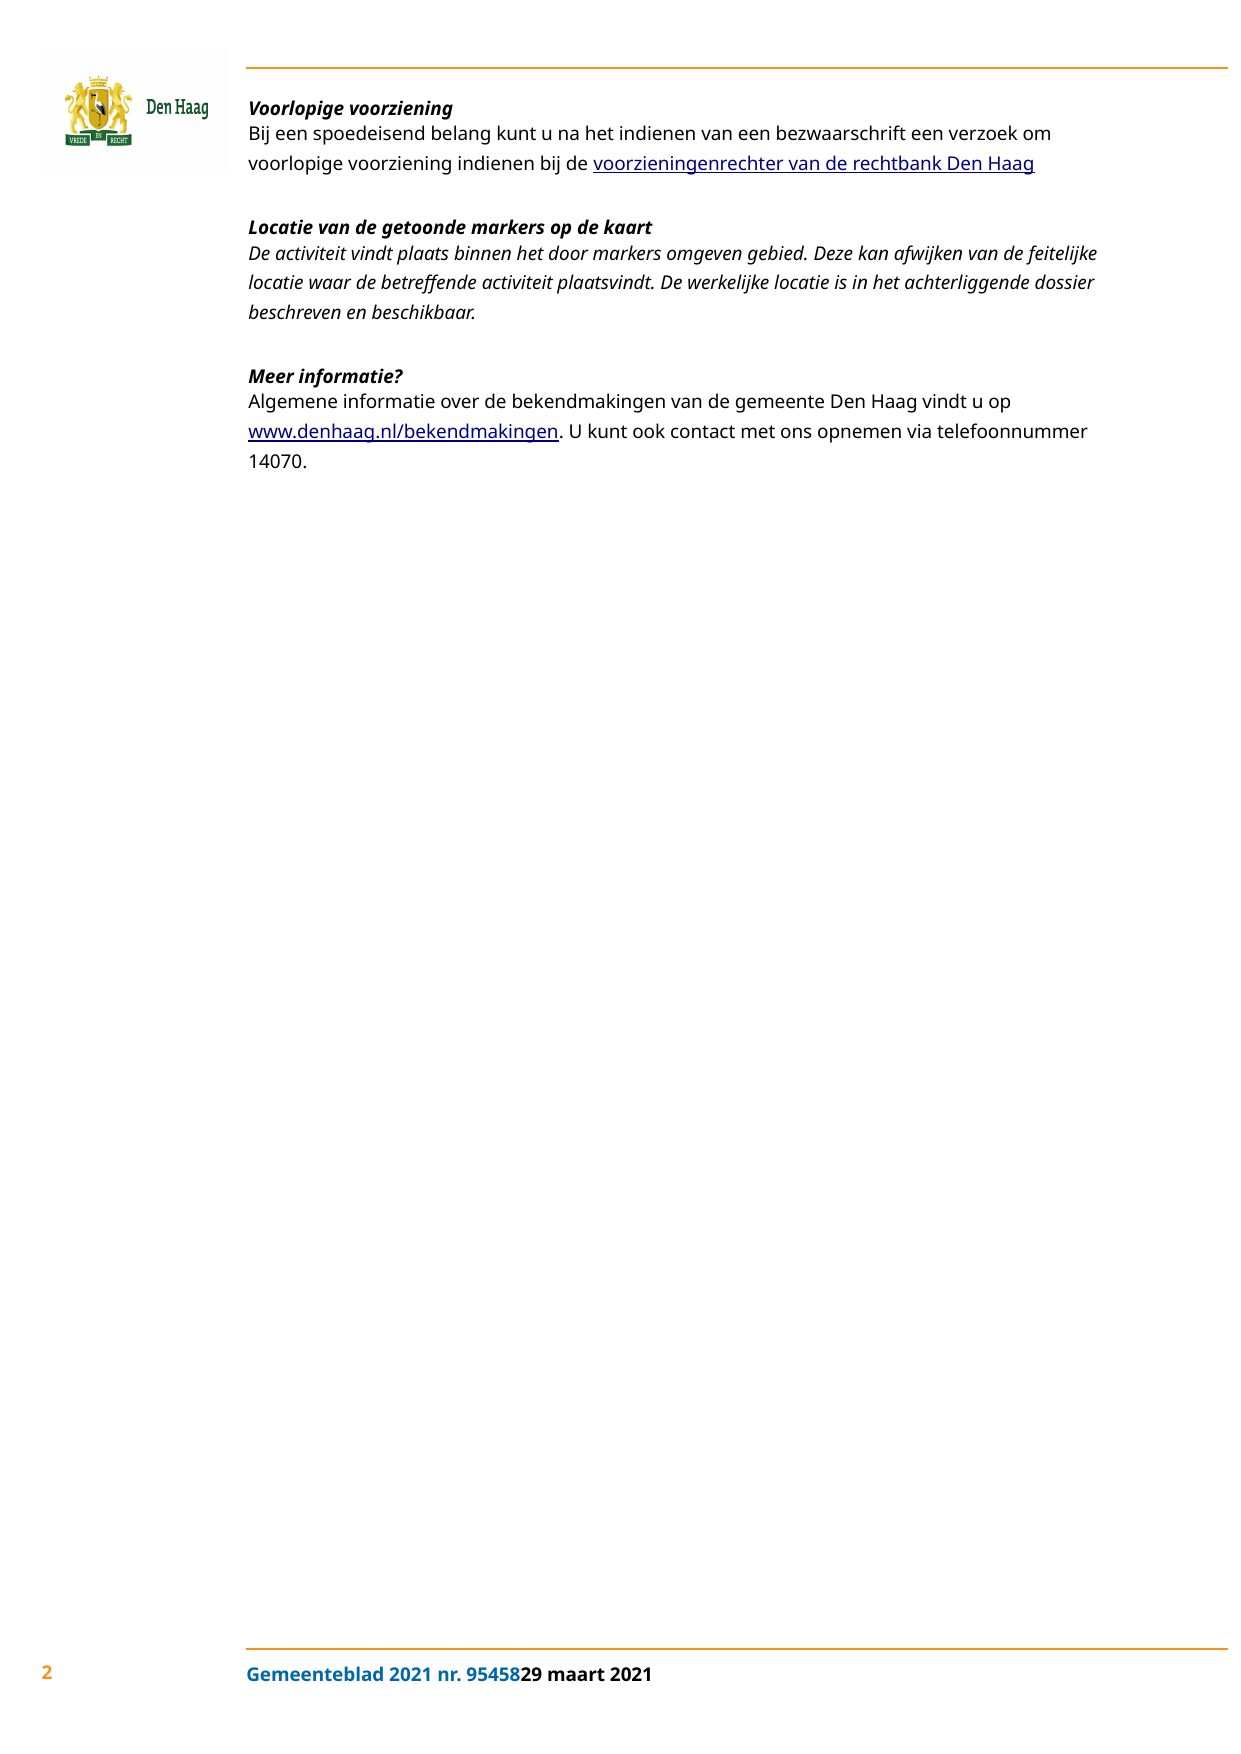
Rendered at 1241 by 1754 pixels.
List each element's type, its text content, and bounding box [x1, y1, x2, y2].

text Meer informatie? [248, 363, 1152, 389]
text De activiteit vindt plaats binnen het door markers omgeven gebied. Deze kan afwijken van de feitelijke locatie waar de betreffende activiteit plaatsvindt. De werkelijke locatie is in het achterliggende dossier beschreven en beschikbaar. [248, 240, 1152, 325]
text Bij een spoedeisend belang kunt u na het indienen van een bezwaarschrift een verzoek om voorlopige voorziening indienen bij de voorzieningenrechter van de rechtbank Den Haag [248, 121, 1152, 176]
text Locatie van de getoonde markers op de kaart [248, 214, 1152, 240]
text Algemene informatie over de bekendmakingen van de gemeente Den Haag vindt u op www.denhaag.nl/bekendmakingen. U kunt ook contact met ons opnemen via telefoonnummer 14070. [248, 389, 1152, 473]
picture [41, 47, 231, 172]
text Voorlopige voorziening [248, 95, 1152, 121]
